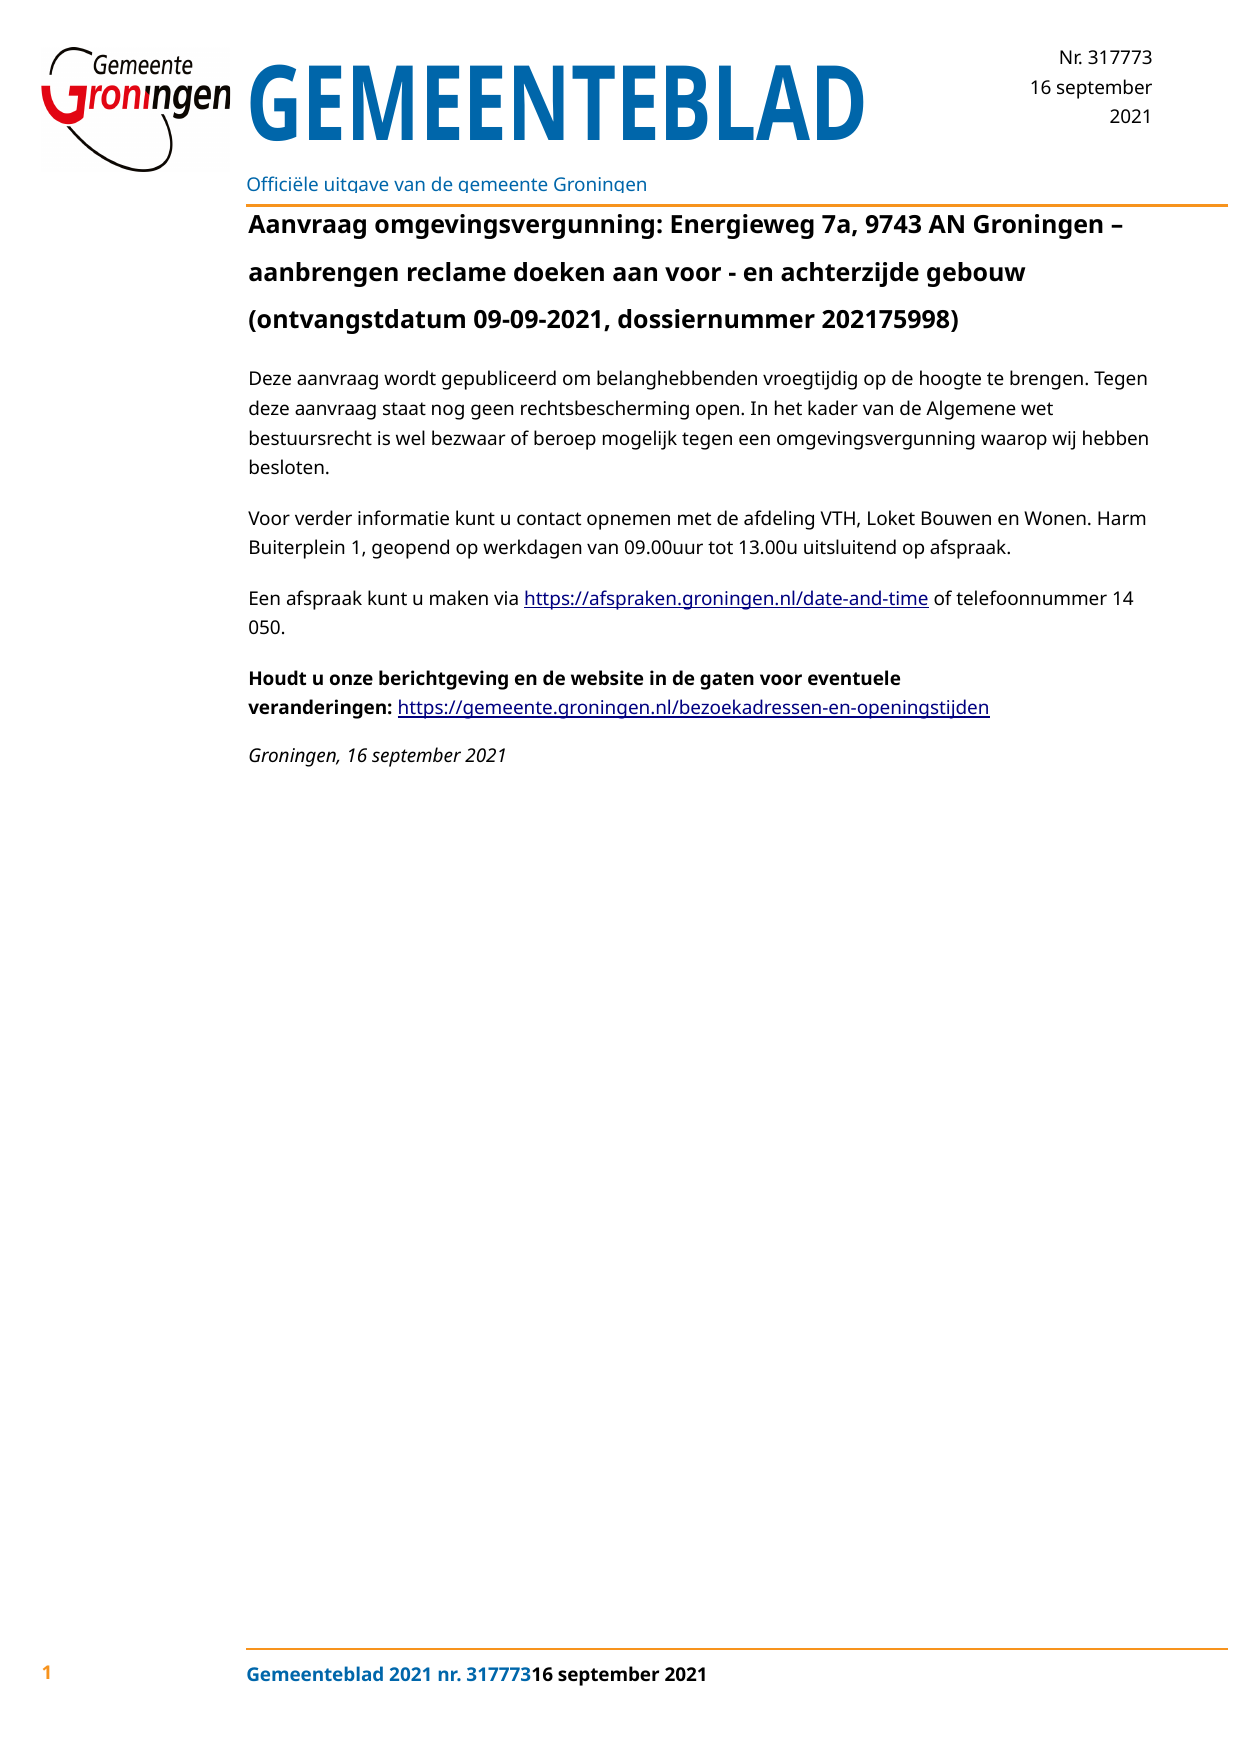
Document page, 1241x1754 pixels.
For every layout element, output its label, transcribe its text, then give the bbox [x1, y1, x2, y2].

text Een afspraak kunt u maken via https://afspraken.groningen.nl/date-and-time of telefoonnummer 14 050. [248, 585, 1152, 640]
text Deze aanvraag wordt gepubliceerd om belanghebbenden vroegtijdig op de hoogte te brengen. Tegen deze aanvraag staat nog geen rechtsbescherming open. In het kader van de Algemene wet bestuursrecht is wel bezwaar of beroep mogelijk tegen een omgevingsvergunning waarop wij hebben besloten. [248, 366, 1152, 480]
text Voor verder informatie kunt u contact opnemen met de afdeling VTH, Loket Bouwen en Wonen. Harm Buiterplein 1, geopend op werkdagen van 09.00uur tot 13.00u uitsluitend op afspraak. [248, 505, 1152, 560]
text Groningen, 16 september 2021 [248, 742, 1152, 768]
text Houdt u onze berichtgeving en de website in de gaten voor eventuele veranderingen: https://gemeente.groningen.nl/bezoekadressen-en-openingstijden [248, 665, 1152, 720]
picture [41, 47, 231, 172]
text Aanvraag omgevingsvergunning: Energieweg 7a, 9743 AN Groningen – aanbrengen reclame doeken aan voor - en achterzijde gebouw (ontvangstdatum 09-09-2021, dossiernummer 202175998) [248, 207, 1152, 336]
